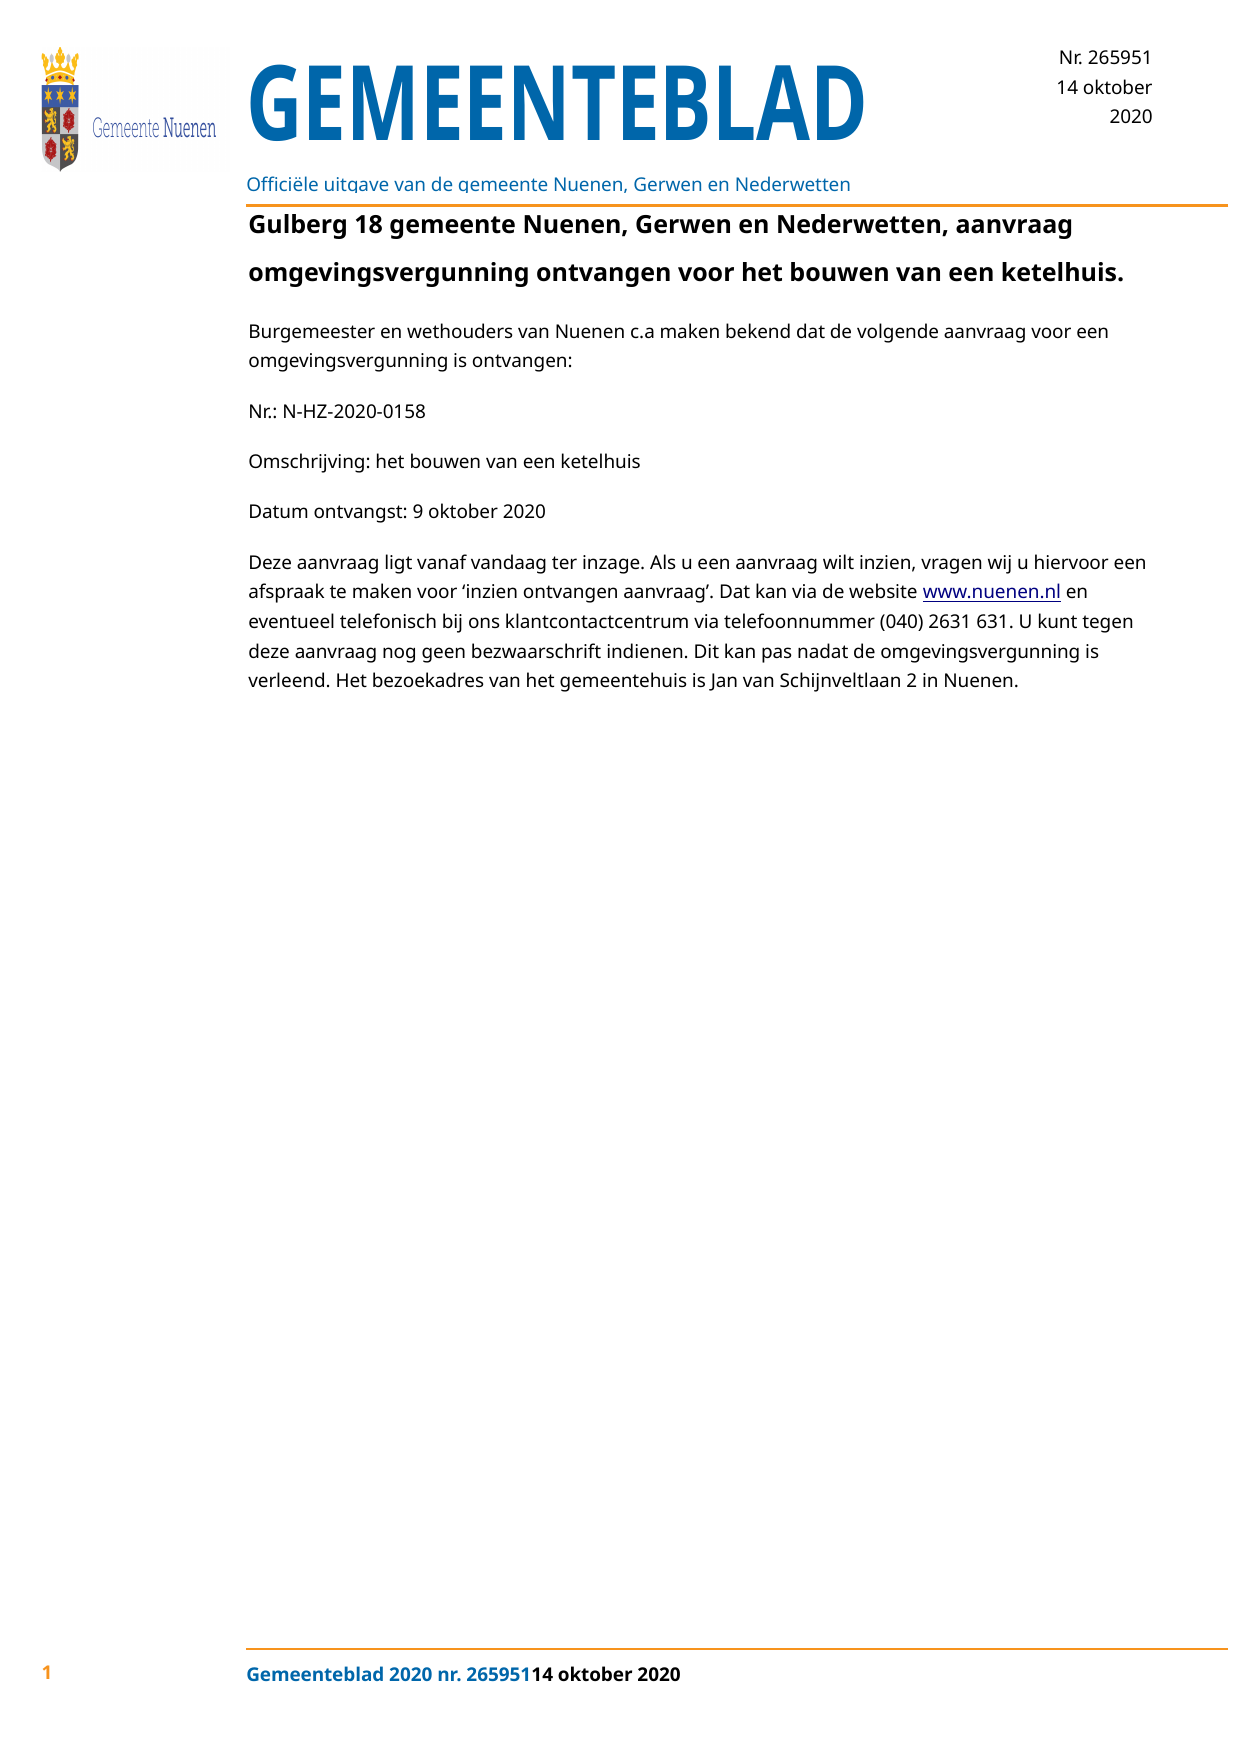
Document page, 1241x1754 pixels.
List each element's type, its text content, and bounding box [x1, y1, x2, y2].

text Datum ontvangst: 9 oktober 2020 [248, 499, 1152, 524]
text Deze aanvraag ligt vanaf vandaag ter inzage. Als u een aanvraag wilt inzien, vragen wij u hiervoor een afspraak te maken voor ‘inzien ontvangen aanvraag’. Dat kan via de website www.nuenen.nl en eventueel telefonisch bij ons klantcontactcentrum via telefoonnummer (040) 2631 631. U kunt tegen deze aanvraag nog geen bezwaarschrift indienen. Dit kan pas nadat de omgevingsvergunning is verleend. Het bezoekadres van het gemeentehuis is Jan van Schijnveltlaan 2 in Nuenen. [248, 549, 1152, 693]
text Gulberg 18 gemeente Nuenen, Gerwen en Nederwetten, aanvraag omgevingsvergunning ontvangen voor het bouwen van een ketelhuis. [248, 207, 1152, 288]
picture [41, 47, 231, 172]
text Nr.: N-HZ-2020-0158 [248, 398, 1152, 424]
text Burgemeester en wethouders van Nuenen c.a maken bekend dat de volgende aanvraag voor een omgevingsvergunning is ontvangen: [248, 318, 1152, 373]
text Omschrijving: het bouwen van een ketelhuis [248, 448, 1152, 474]
